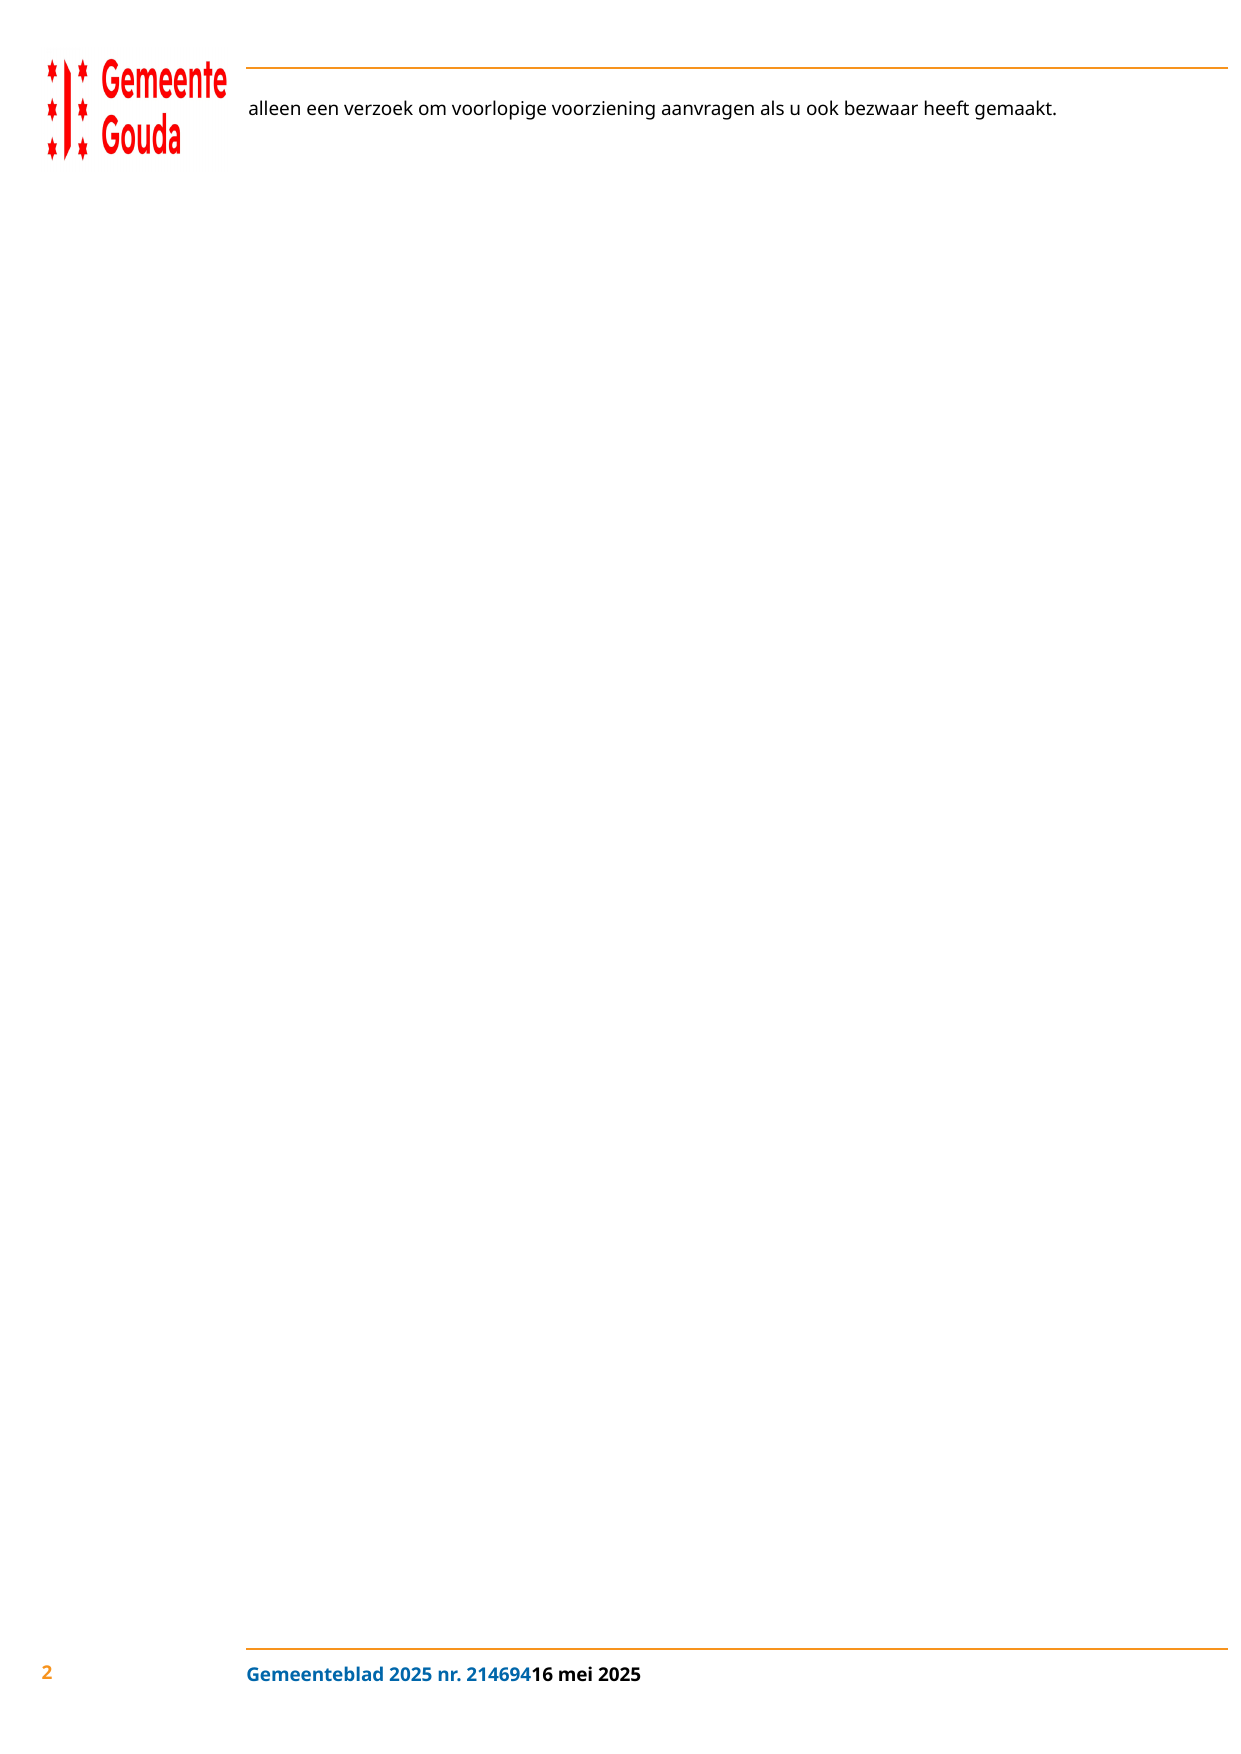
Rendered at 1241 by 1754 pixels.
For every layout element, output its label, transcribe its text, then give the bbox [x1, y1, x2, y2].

picture [41, 47, 231, 172]
text alleen een verzoek om voorlopige voorziening aanvragen als u ook bezwaar heeft gemaakt. [248, 95, 1152, 121]
